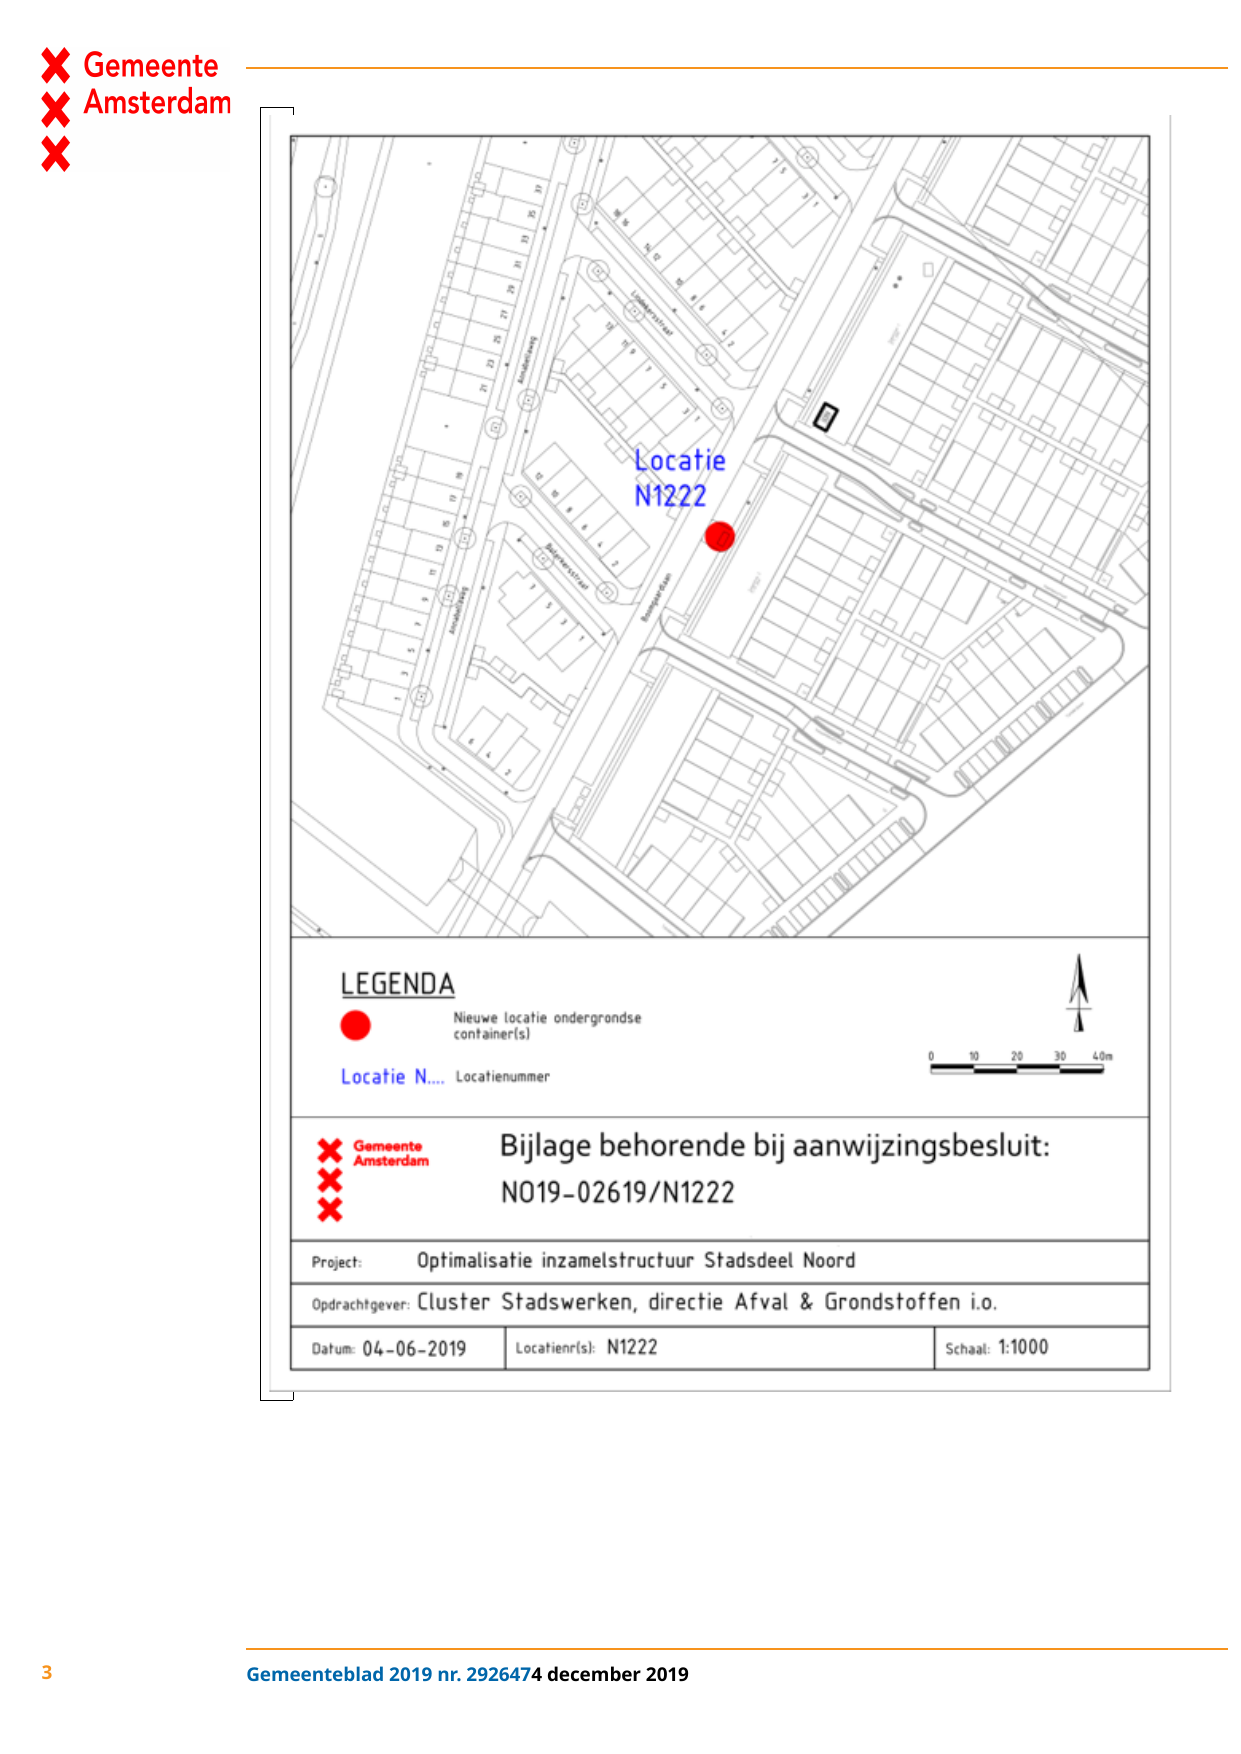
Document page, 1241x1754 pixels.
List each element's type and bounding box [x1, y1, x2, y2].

picture [41, 47, 231, 172]
picture [268, 115, 1173, 1392]
